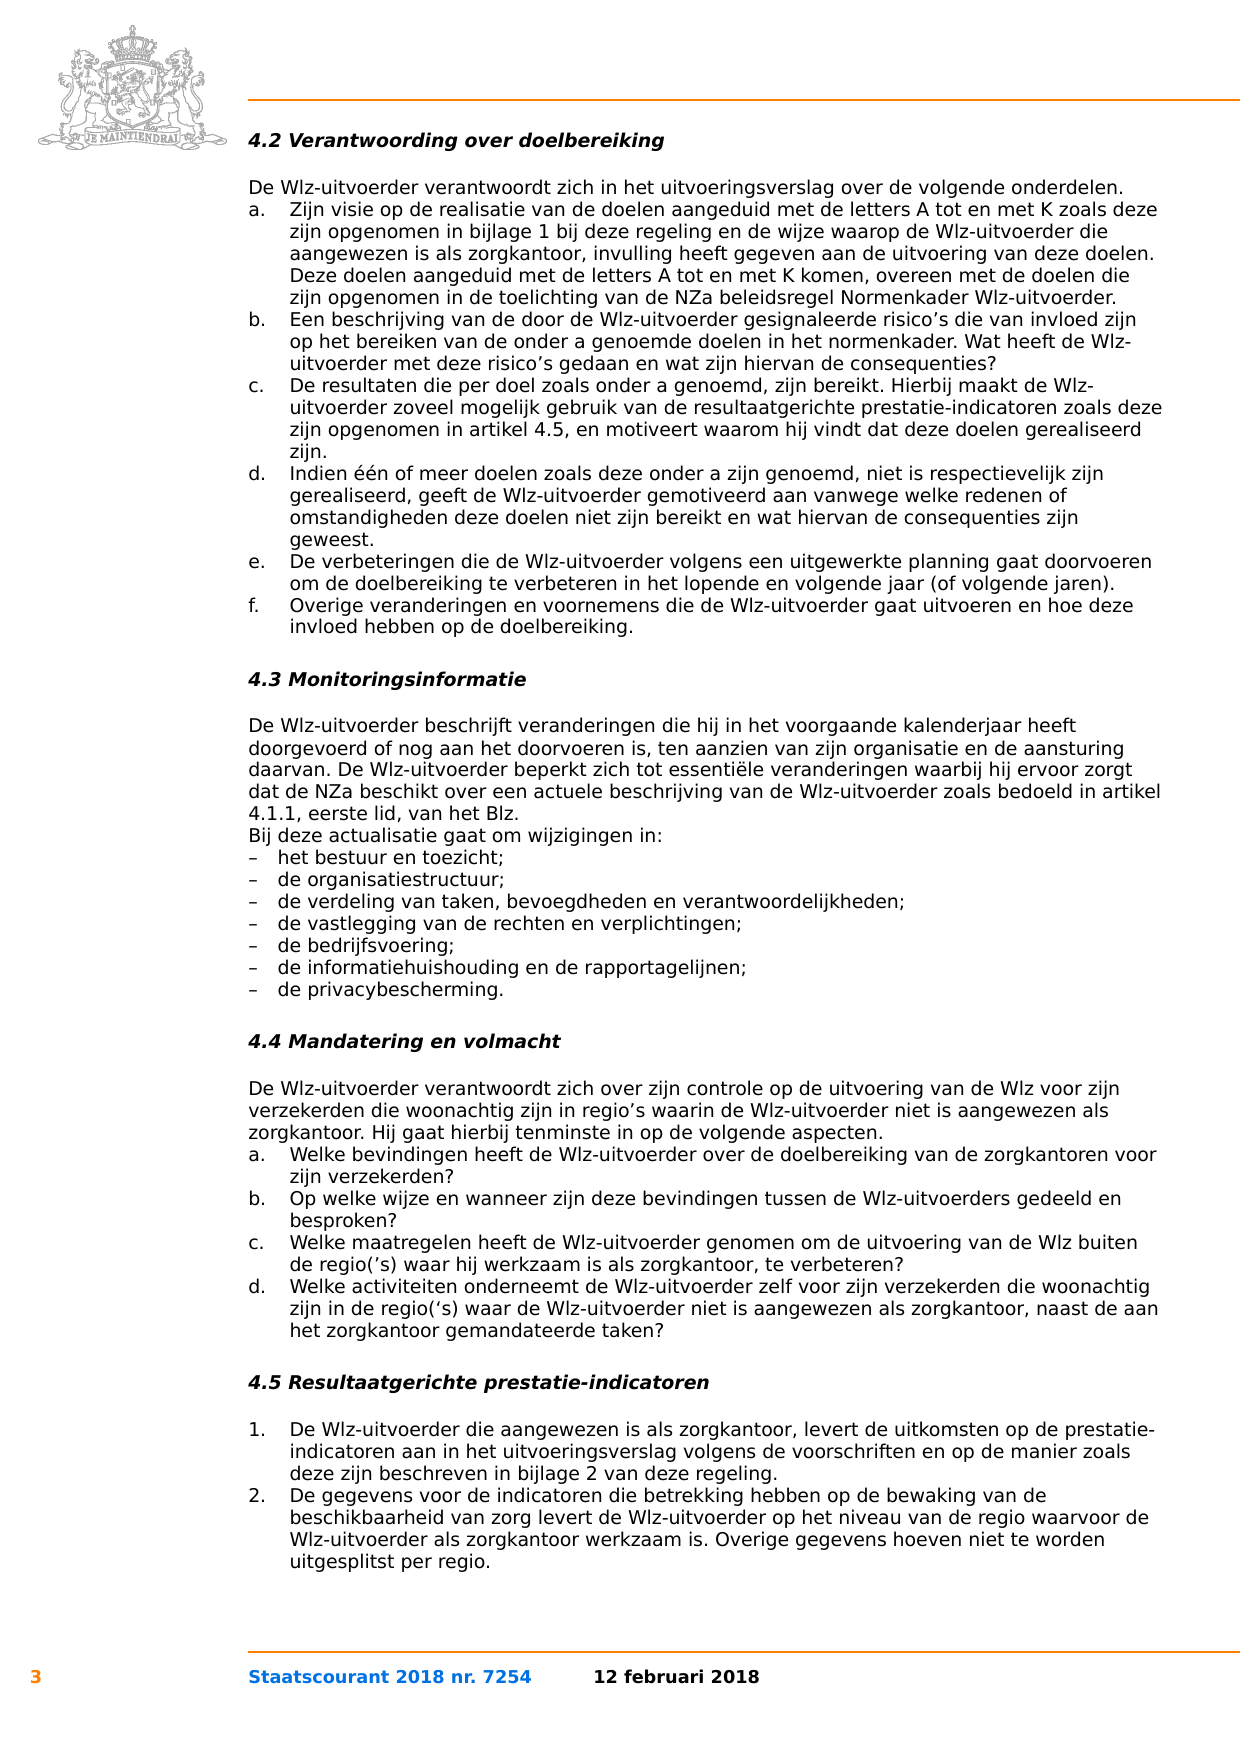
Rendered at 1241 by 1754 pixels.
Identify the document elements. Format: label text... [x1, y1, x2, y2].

text De Wlz-uitvoerder verantwoordt zich in het uitvoeringsverslag over de volgende onderdelen. [248, 177, 1163, 199]
text – de bedrijfsvoering; [248, 935, 1163, 957]
text – de verdeling van taken, bevoegdheden en verantwoordelijkheden; [248, 891, 1163, 913]
text – het bestuur en toezicht; [248, 847, 1163, 869]
text d. Welke activiteiten onderneemt de Wlz-uitvoerder zelf voor zijn verzekerden die woonachtig zijn in de regio(‘s) waar de Wlz-uitvoerder niet is aangewezen als zorgkantoor, naast de aan het zorgkantoor gemandateerde taken? [248, 1276, 1163, 1342]
subtitle 4.2 Verantwoording over doelbereiking [248, 130, 1163, 152]
subtitle 4.4 Mandatering en volmacht [248, 1031, 1163, 1053]
text b. Op welke wijze en wanneer zijn deze bevindingen tussen de Wlz-uitvoerders gedeeld en besproken? [248, 1188, 1163, 1232]
text 2. De gegevens voor de indicatoren die betrekking hebben op de bewaking van de beschikbaarheid van zorg levert de Wlz-uitvoerder op het niveau van de regio waarvoor de Wlz-uitvoerder als zorgkantoor werkzaam is. Overige gegevens hoeven niet te worden uitgesplitst per regio. [248, 1485, 1163, 1573]
subtitle 4.5 Resultaatgerichte prestatie-indicatoren [248, 1372, 1163, 1394]
text – de privacybescherming. [248, 979, 1163, 1001]
text Bij deze actualisatie gaat om wijzigingen in: [248, 825, 1163, 847]
text – de informatiehuishouding en de rapportagelijnen; [248, 957, 1163, 979]
text b. Een beschrijving van de door de Wlz-uitvoerder gesignaleerde risico’s die van invloed zijn op het bereiken van de onder a genoemde doelen in het normenkader. Wat heeft de Wlz-uitvoerder met deze risico’s gedaan en wat zijn hiervan de consequenties? [248, 309, 1163, 375]
subtitle 4.3 Monitoringsinformatie [248, 668, 1163, 690]
text – de vastlegging van de rechten en verplichtingen; [248, 913, 1163, 935]
text a. Zijn visie op de realisatie van de doelen aangeduid met de letters A tot en met K zoals deze zijn opgenomen in bijlage 1 bij deze regeling en de wijze waarop de Wlz-uitvoerder die aangewezen is als zorgkantoor, invulling heeft gegeven aan de uitvoering van deze doelen. Deze doelen aangeduid met de letters A tot en met K komen, overeen met de doelen die zijn opgenomen in de toelichting van de NZa beleidsregel Normenkader Wlz-uitvoerder. [248, 199, 1163, 309]
text c. De resultaten die per doel zoals onder a genoemd, zijn bereikt. Hierbij maakt de Wlz-uitvoerder zoveel mogelijk gebruik van de resultaatgerichte prestatie-indicatoren zoals deze zijn opgenomen in artikel 4.5, en motiveert waarom hij vindt dat deze doelen gerealiseerd zijn. [248, 375, 1163, 463]
text c. Welke maatregelen heeft de Wlz-uitvoerder genomen om de uitvoering van de Wlz buiten de regio(’s) waar hij werkzaam is als zorgkantoor, te verbeteren? [248, 1232, 1163, 1276]
text De Wlz-uitvoerder beschrijft veranderingen die hij in het voorgaande kalenderjaar heeft doorgevoerd of nog aan het doorvoeren is, ten aanzien van zijn organisatie en de aansturing daarvan. De Wlz-uitvoerder beperkt zich tot essentiële veranderingen waarbij hij ervoor zorgt dat de NZa beschikt over een actuele beschrijving van de Wlz-uitvoerder zoals bedoeld in artikel 4.1.1, eerste lid, van het Blz. [248, 715, 1163, 825]
text d. Indien één of meer doelen zoals deze onder a zijn genoemd, niet is respectievelijk zijn gerealiseerd, geeft de Wlz-uitvoerder gemotiveerd aan vanwege welke redenen of omstandigheden deze doelen niet zijn bereikt en wat hiervan de consequenties zijn geweest. [248, 463, 1163, 551]
picture [38, 25, 227, 150]
text 1. De Wlz-uitvoerder die aangewezen is als zorgkantoor, levert de uitkomsten op de prestatie-indicatoren aan in het uitvoeringsverslag volgens de voorschriften en op de manier zoals deze zijn beschreven in bijlage 2 van deze regeling. [248, 1419, 1163, 1485]
text e. De verbeteringen die de Wlz-uitvoerder volgens een uitgewerkte planning gaat doorvoeren om de doelbereiking te verbeteren in het lopende en volgende jaar (of volgende jaren). [248, 551, 1163, 594]
text – de organisatiestructuur; [248, 869, 1163, 891]
text De Wlz-uitvoerder verantwoordt zich over zijn controle op de uitvoering van de Wlz voor zijn verzekerden die woonachtig zijn in regio’s waarin de Wlz-uitvoerder niet is aangewezen als zorgkantoor. Hij gaat hierbij tenminste in op de volgende aspecten. [248, 1078, 1163, 1144]
text f. Overige veranderingen en voornemens die de Wlz-uitvoerder gaat uitvoeren en hoe deze invloed hebben op de doelbereiking. [248, 594, 1163, 638]
text a. Welke bevindingen heeft de Wlz-uitvoerder over de doelbereiking van de zorgkantoren voor zijn verzekerden? [248, 1144, 1163, 1188]
